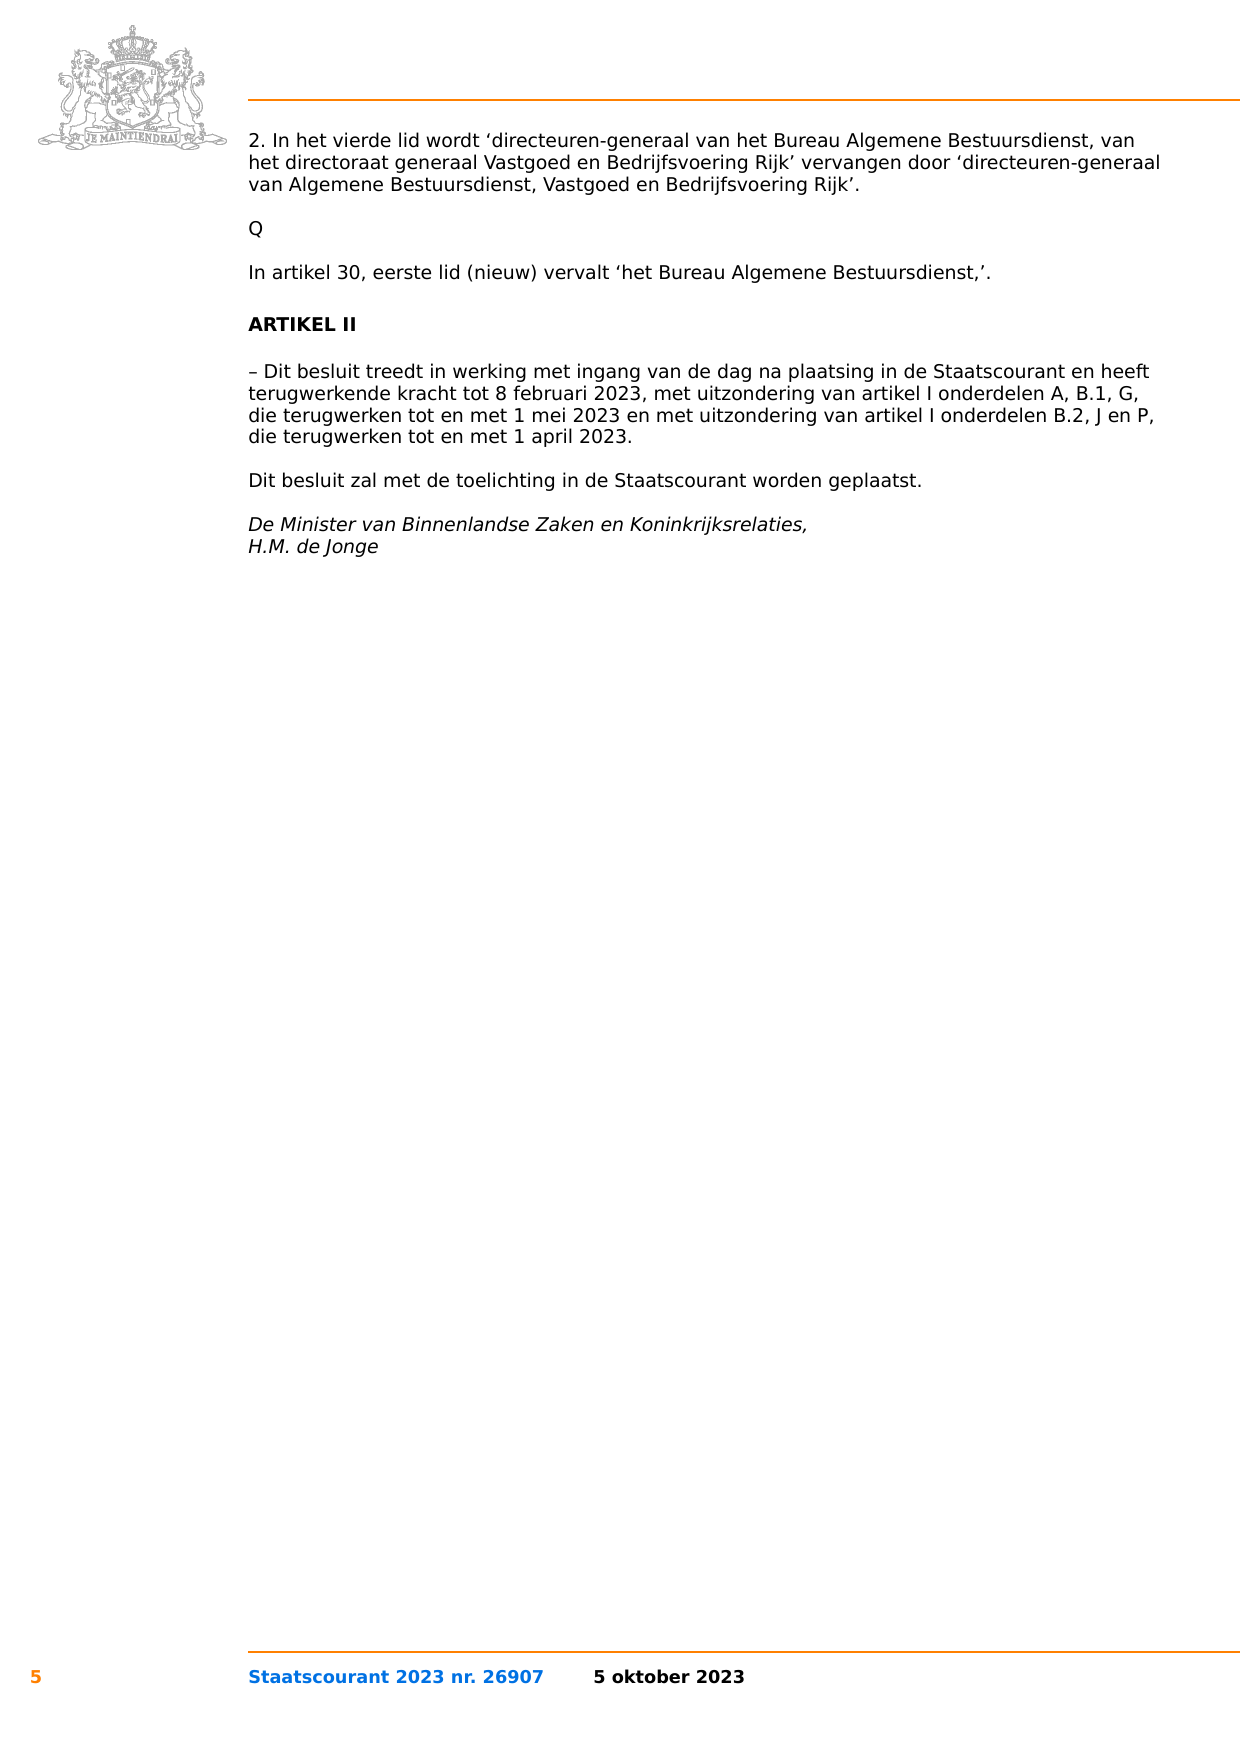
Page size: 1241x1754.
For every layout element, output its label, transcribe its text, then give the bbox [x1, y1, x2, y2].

text 2. In het vierde lid wordt ‘directeuren-generaal van het Bureau Algemene Bestuursdienst, van het directoraat generaal Vastgoed en Bedrijfsvoering Rijk’ vervangen door ‘directeuren-generaal van Algemene Bestuursdienst, Vastgoed en Bedrijfsvoering Rijk’. [248, 130, 1163, 196]
text De Minister van Binnenlandse Zaken en Koninkrijksrelaties, H.M. de Jonge [248, 514, 1163, 558]
text – Dit besluit treedt in werking met ingang van de dag na plaatsing in de Staatscourant en heeft terugwerkende kracht tot 8 februari 2023, met uitzondering van artikel I onderdelen A, B.1, G, die terugwerken tot en met 1 mei 2023 en met uitzondering van artikel I onderdelen B.2, J en P, die terugwerken tot en met 1 april 2023. [248, 361, 1163, 448]
subtitle ARTIKEL II [248, 313, 1163, 336]
text Dit besluit zal met de toelichting in de Staatscourant worden geplaatst. [248, 470, 1163, 492]
text In artikel 30, eerste lid (nieuw) vervalt ‘het Bureau Algemene Bestuursdienst,’. [248, 262, 1163, 283]
picture [38, 25, 227, 150]
text Q [248, 218, 1163, 240]
